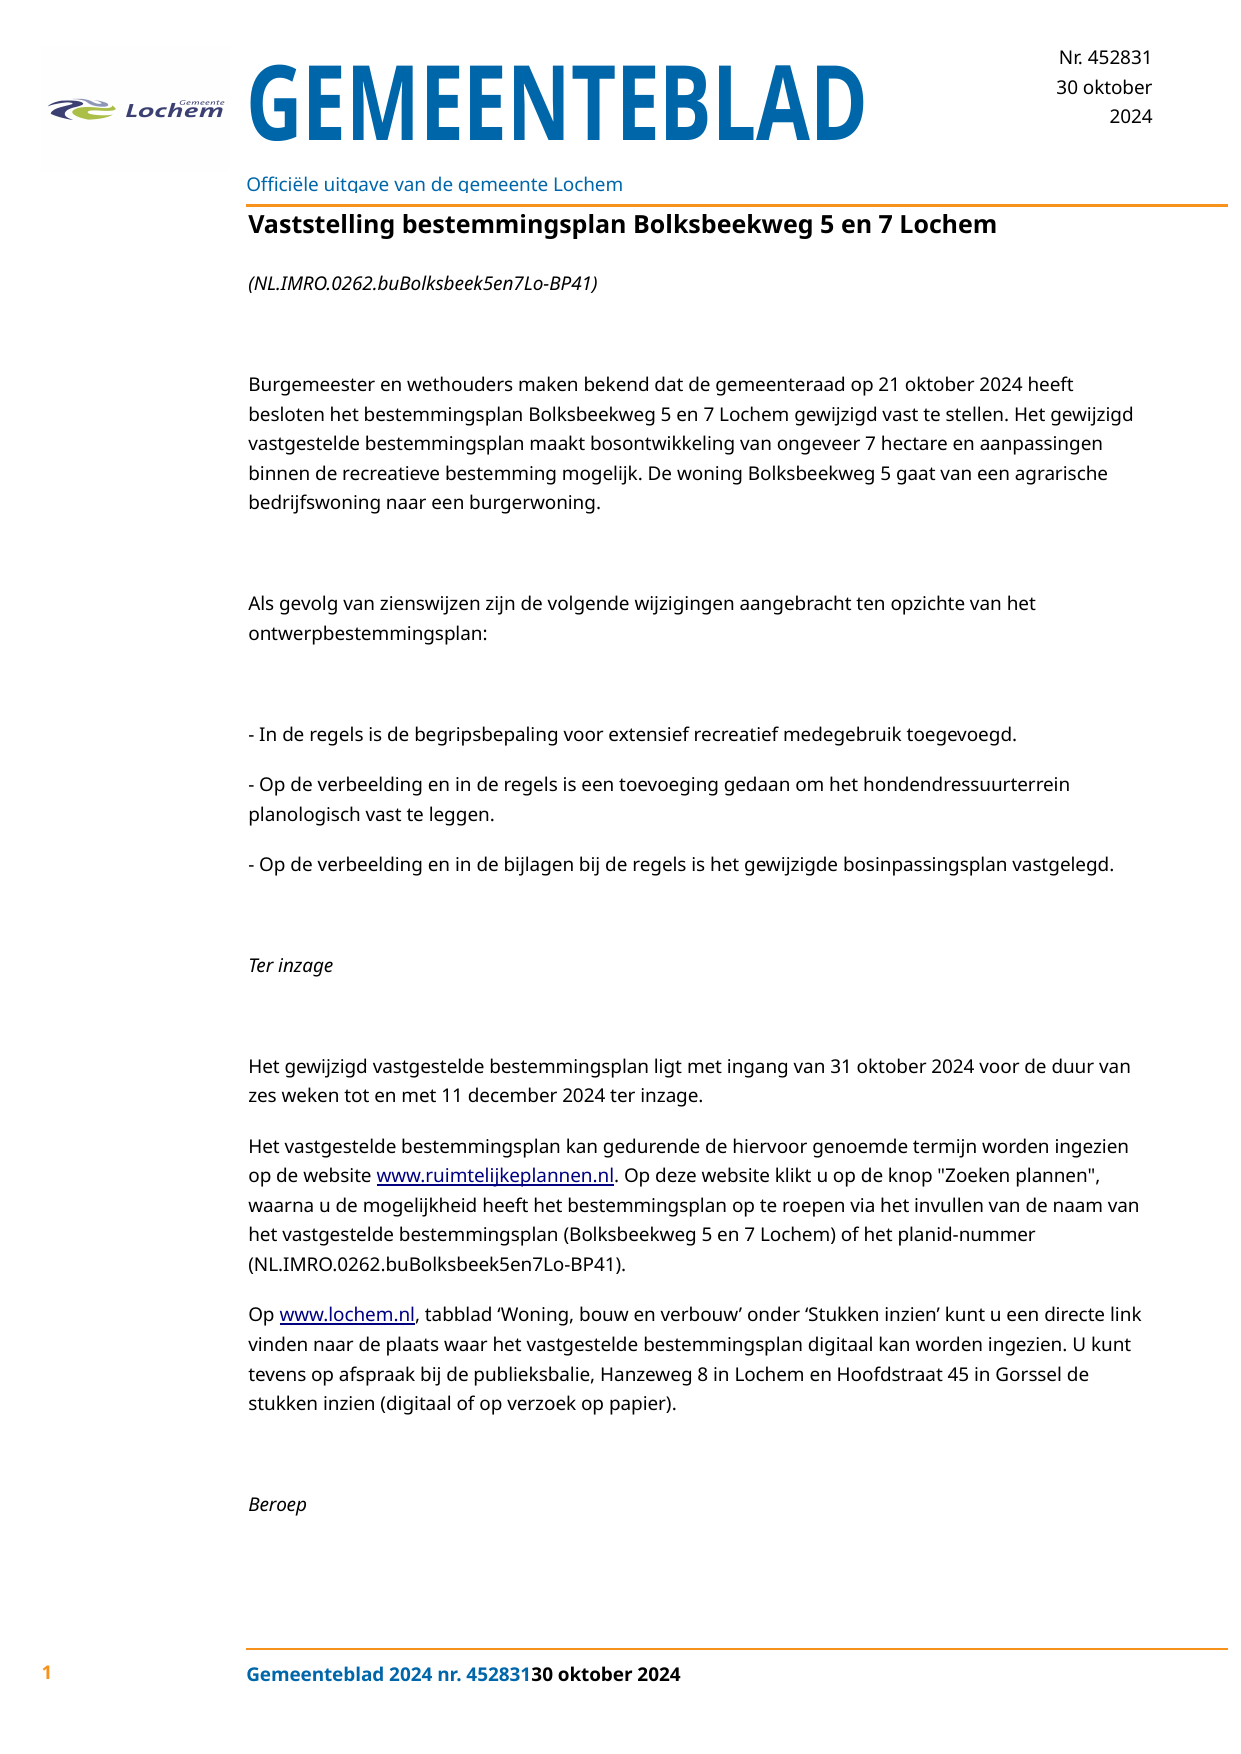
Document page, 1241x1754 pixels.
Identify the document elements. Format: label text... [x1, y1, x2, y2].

text Het gewijzigd vastgestelde bestemmingsplan ligt met ingang van 31 oktober 2024 voor de duur van zes weken tot en met 11 december 2024 ter inzage. [248, 1053, 1152, 1108]
text - Op de verbeelding en in de bijlagen bij de regels is het gewijzigde bosinpassingsplan vastgelegd. [248, 851, 1152, 877]
text Ter inzage [248, 952, 1152, 978]
text Op www.lochem.nl, tabblad ‘Woning, bouw en verbouw’ onder ‘Stukken inzien’ kunt u een directe link vinden naar de plaats waar het vastgestelde bestemmingsplan digitaal kan worden ingezien. U kunt tevens op afspraak bij de publieksbalie, Hanzeweg 8 in Lochem en Hoofdstraat 45 in Gorssel de stukken inzien (digitaal of op verzoek op papier). [248, 1302, 1152, 1416]
text Het vastgestelde bestemmingsplan kan gedurende de hiervoor genoemde termijn worden ingezien op de website www.ruimtelijkeplannen.nl. Op deze website klikt u op de knop "Zoeken plannen", waarna u de mogelijkheid heeft het bestemmingsplan op te roepen via het invullen van de naam van het vastgestelde bestemmingsplan (Bolksbeekweg 5 en 7 Lochem) of het planid-nummer (NL.IMRO.0262.buBolksbeek5en7Lo-BP41). [248, 1133, 1152, 1277]
text Vaststelling bestemmingsplan Bolksbeekweg 5 en 7 Lochem [248, 207, 1152, 241]
text Als gevolg van zienswijzen zijn de volgende wijzigingen aangebracht ten opzichte van het ontwerpbestemmingsplan: [248, 590, 1152, 646]
text Burgemeester en wethouders maken bekend dat de gemeenteraad op 21 oktober 2024 heeft besloten het bestemmingsplan Bolksbeekweg 5 en 7 Lochem gewijzigd vast te stellen. Het gewijzigd vastgestelde bestemmingsplan maakt bosontwikkeling van ongeveer 7 hectare en aanpassingen binnen de recreatieve bestemming mogelijk. De woning Bolksbeekweg 5 gaat van een agrarische bedrijfswoning naar een burgerwoning. [248, 371, 1152, 515]
text - In de regels is de begripsbepaling voor extensief recreatief medegebruik toegevoegd. [248, 721, 1152, 746]
text - Op de verbeelding en in de regels is een toevoeging gedaan om het hondendressuurterrein planologisch vast te leggen. [248, 771, 1152, 826]
picture [41, 47, 231, 172]
text Beroep [248, 1491, 1152, 1517]
text (NL.IMRO.0262.buBolksbeek5en7Lo-BP41) [248, 270, 1152, 296]
